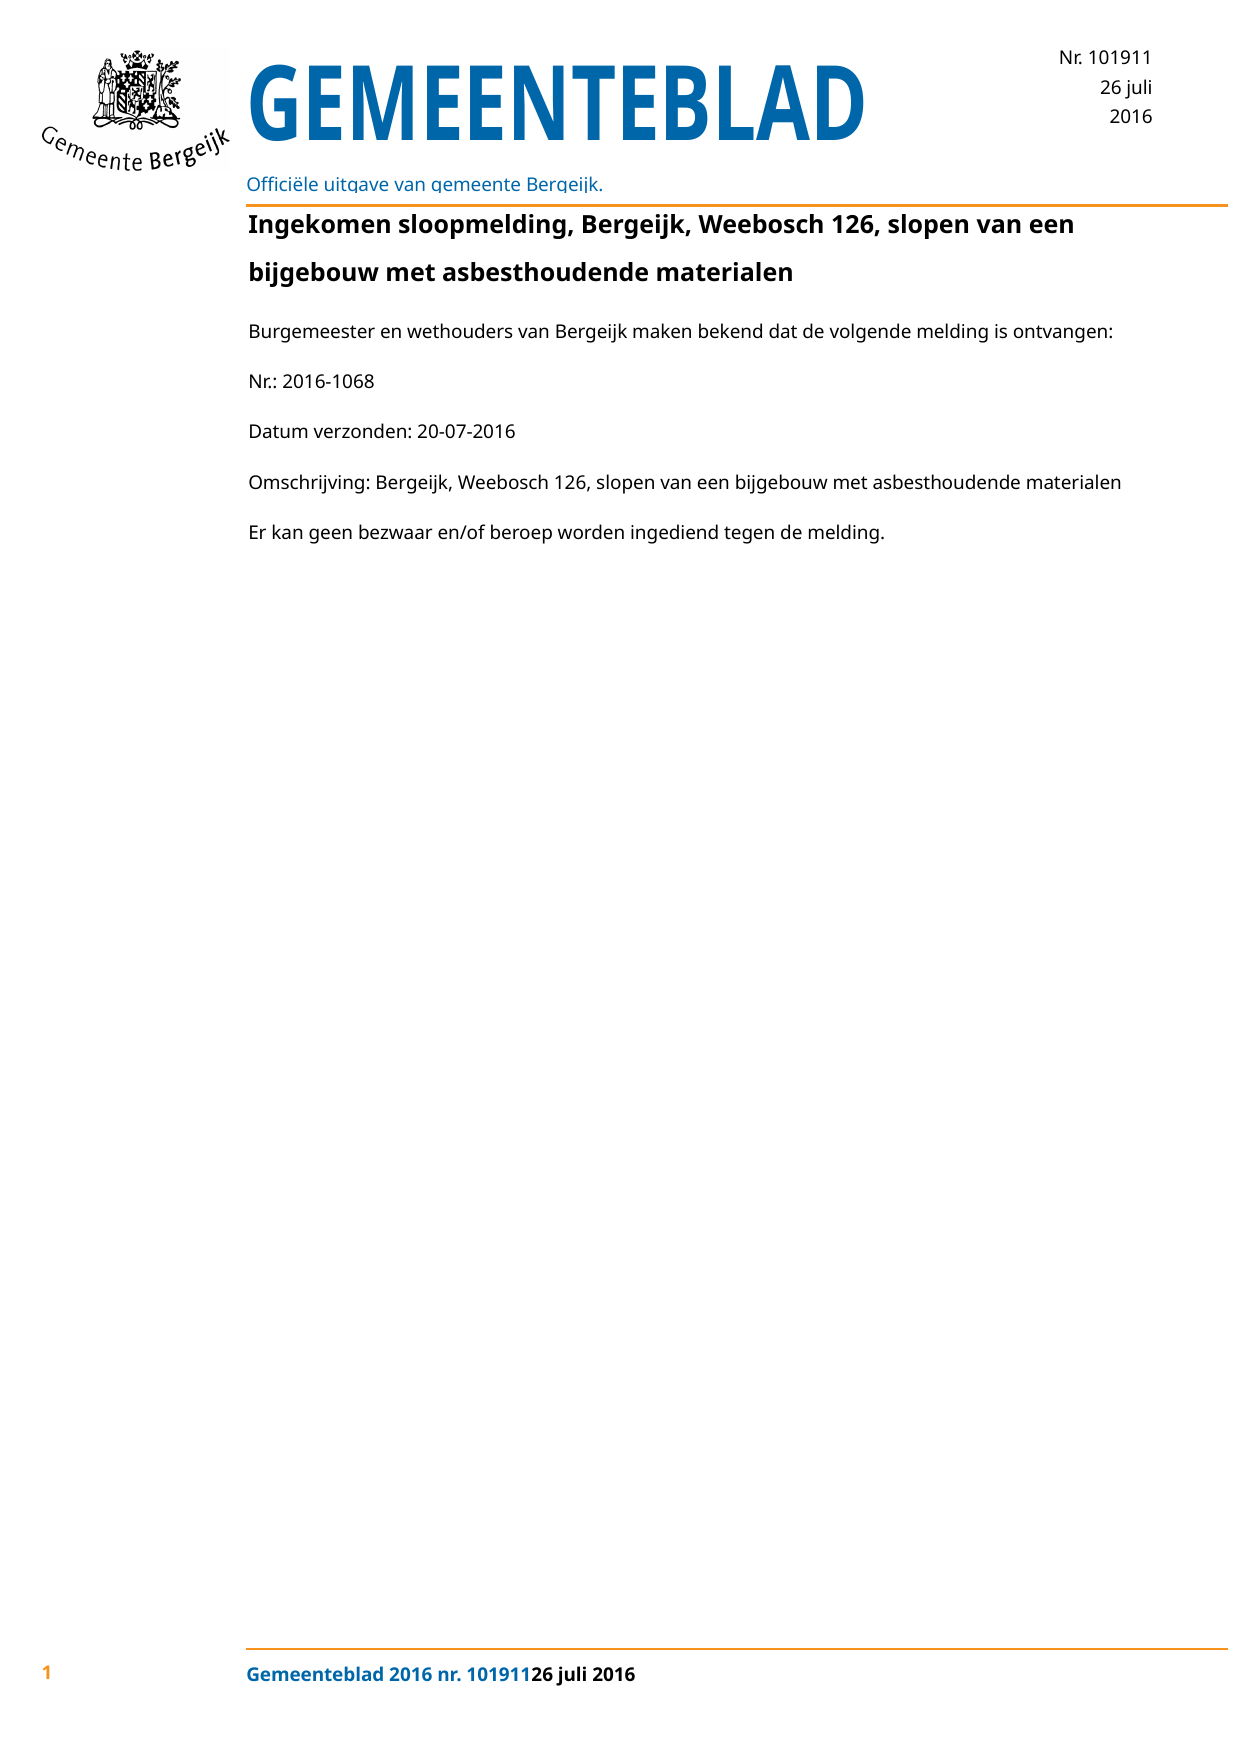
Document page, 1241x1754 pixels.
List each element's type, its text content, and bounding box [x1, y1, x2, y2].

text Omschrijving: Bergeijk, Weebosch 126, slopen van een bijgebouw met asbesthoudende materialen [248, 469, 1152, 495]
picture [41, 47, 231, 172]
text Datum verzonden: 20-07-2016 [248, 419, 1152, 444]
text Burgemeester en wethouders van Bergeijk maken bekend dat de volgende melding is ontvangen: [248, 318, 1152, 344]
text Ingekomen sloopmelding, Bergeijk, Weebosch 126, slopen van een bijgebouw met asbesthoudende materialen [248, 207, 1152, 288]
text Er kan geen bezwaar en/of beroep worden ingediend tegen de melding. [248, 519, 1152, 545]
text Nr.: 2016-1068 [248, 368, 1152, 394]
